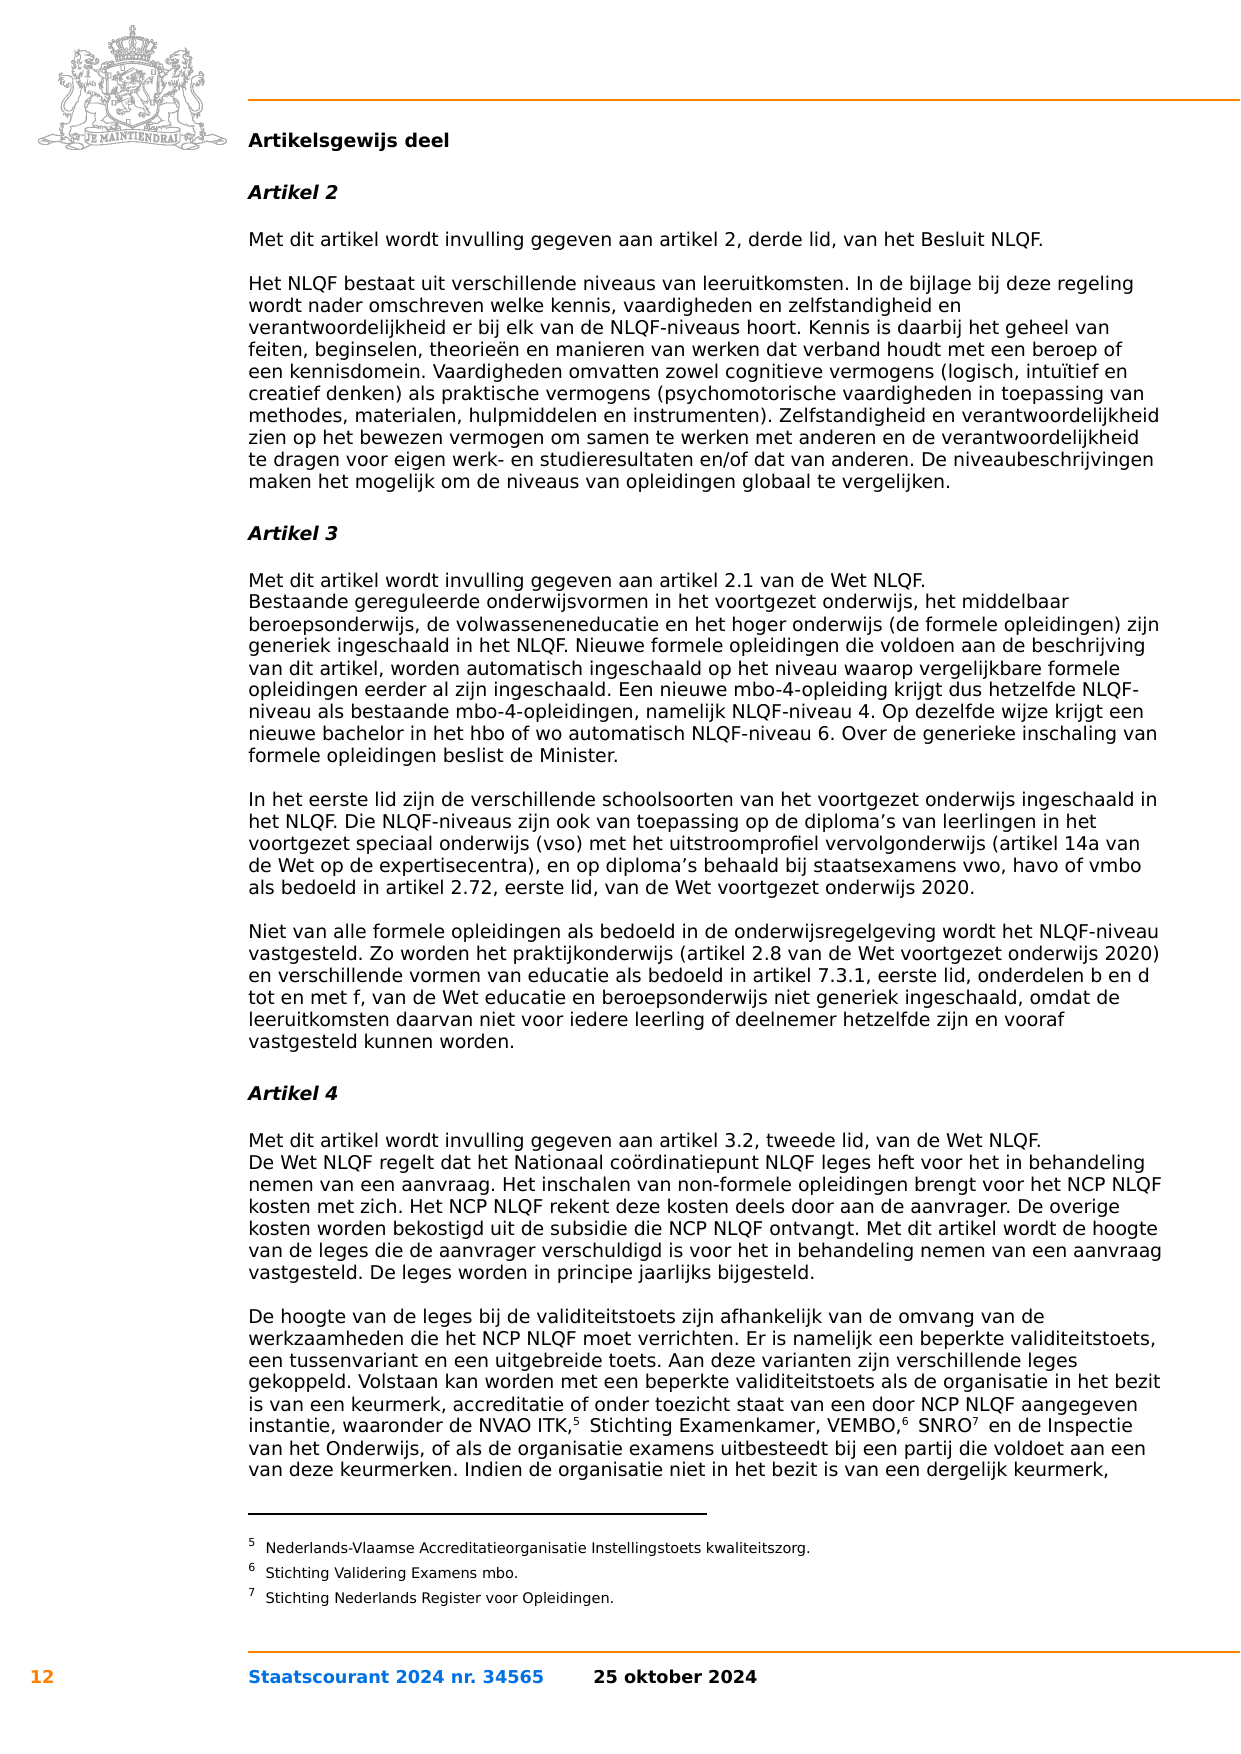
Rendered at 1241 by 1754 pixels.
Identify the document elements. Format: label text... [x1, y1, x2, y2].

text Met dit artikel wordt invulling gegeven aan artikel 3.2, tweede lid, van de Wet NLQF. [248, 1130, 1163, 1152]
text In het eerste lid zijn de verschillende schoolsoorten van het voortgezet onderwijs ingeschaald in het NLQF. Die NLQF-niveaus zijn ook van toepassing op de diploma’s van leerlingen in het voortgezet speciaal onderwijs (vso) met het uitstroomprofiel vervolgonderwijs (artikel 14a van de Wet op de expertisecentra), en op diploma’s behaald bij staatsexamens vwo, havo of vmbo als bedoeld in artikel 2.72, eerste lid, van de Wet voortgezet onderwijs 2020. [248, 789, 1163, 899]
text De hoogte van de leges bij de validiteitstoets zijn afhankelijk van de omvang van de werkzaamheden die het NCP NLQF moet verrichten. Er is namelijk een beperkte validiteitstoets, een tussenvariant en een uitgebreide toets. Aan deze varianten zijn verschillende leges gekoppeld. Volstaan kan worden met een beperkte validiteitstoets als de organisatie in het bezit is van een keurmerk, accreditatie of onder toezicht staat van een door NCP NLQF aangegeven instantie, waaronder de NVAO ITK, Stichting Examenkamer, VEMBO, SNRO en de Inspectie van het Onderwijs, of als de organisatie examens uitbesteedt bij een partij die voldoet aan een van deze keurmerken. Indien de organisatie niet in het bezit is van een dergelijk keurmerk, [248, 1306, 1163, 1481]
text Met dit artikel wordt invulling gegeven aan artikel 2, derde lid, van het Besluit NLQF. [248, 229, 1163, 251]
subtitle Artikel 4 [248, 1083, 1163, 1105]
text Nederlands-Vlaamse Accreditatieorganisatie Instellingstoets kwaliteitszorg. [248, 1536, 1163, 1558]
subtitle Artikel 3 [248, 522, 1163, 544]
picture [38, 25, 227, 150]
text Bestaande gereguleerde onderwijsvormen in het voortgezet onderwijs, het middelbaar beroepsonderwijs, de volwasseneneducatie en het hoger onderwijs (de formele opleidingen) zijn generiek ingeschaald in het NLQF. Nieuwe formele opleidingen die voldoen aan de beschrijving van dit artikel, worden automatisch ingeschaald op het niveau waarop vergelijkbare formele opleidingen eerder al zijn ingeschaald. Een nieuwe mbo-4-opleiding krijgt dus hetzelfde NLQF-niveau als bestaande mbo-4-opleidingen, namelijk NLQF-niveau 4. Op dezelfde wijze krijgt een nieuwe bachelor in het hbo of wo automatisch NLQF-niveau 6. Over de generieke inschaling van formele opleidingen beslist de Minister. [248, 591, 1163, 767]
text Stichting Nederlands Register voor Opleidingen. [248, 1586, 1163, 1608]
subtitle Artikelsgewijs deel [248, 130, 1163, 152]
text De Wet NLQF regelt dat het Nationaal coördinatiepunt NLQF leges heft voor het in behandeling nemen van een aanvraag. Het inschalen van non-formele opleidingen brengt voor het NCP NLQF kosten met zich. Het NCP NLQF rekent deze kosten deels door aan de aanvrager. De overige kosten worden bekostigd uit de subsidie die NCP NLQF ontvangt. Met dit artikel wordt de hoogte van de leges die de aanvrager verschuldigd is voor het in behandeling nemen van een aanvraag vastgesteld. De leges worden in principe jaarlijks bijgesteld. [248, 1152, 1163, 1284]
text Niet van alle formele opleidingen als bedoeld in de onderwijsregelgeving wordt het NLQF-niveau vastgesteld. Zo worden het praktijkonderwijs (artikel 2.8 van de Wet voortgezet onderwijs 2020) en verschillende vormen van educatie als bedoeld in artikel 7.3.1, eerste lid, onderdelen b en d tot en met f, van de Wet educatie en beroepsonderwijs niet generiek ingeschaald, omdat de leeruitkomsten daarvan niet voor iedere leerling of deelnemer hetzelfde zijn en vooraf vastgesteld kunnen worden. [248, 921, 1163, 1053]
text Het NLQF bestaat uit verschillende niveaus van leeruitkomsten. In de bijlage bij deze regeling wordt nader omschreven welke kennis, vaardigheden en zelfstandigheid en verantwoordelijkheid er bij elk van de NLQF-niveaus hoort. Kennis is daarbij het geheel van feiten, beginselen, theorieën en manieren van werken dat verband houdt met een beroep of een kennisdomein. Vaardigheden omvatten zowel cognitieve vermogens (logisch, intuïtief en creatief denken) als praktische vermogens (psychomotorische vaardigheden in toepassing van methodes, materialen, hulpmiddelen en instrumenten). Zelfstandigheid en verantwoordelijkheid zien op het bewezen vermogen om samen te werken met anderen en de verantwoordelijkheid te dragen voor eigen werk- en studieresultaten en/of dat van anderen. De niveaubeschrijvingen maken het mogelijk om de niveaus van opleidingen globaal te vergelijken. [248, 273, 1163, 492]
text Stichting Validering Examens mbo. [248, 1561, 1163, 1583]
subtitle Artikel 2 [248, 182, 1163, 204]
text Met dit artikel wordt invulling gegeven aan artikel 2.1 van de Wet NLQF. [248, 569, 1163, 591]
